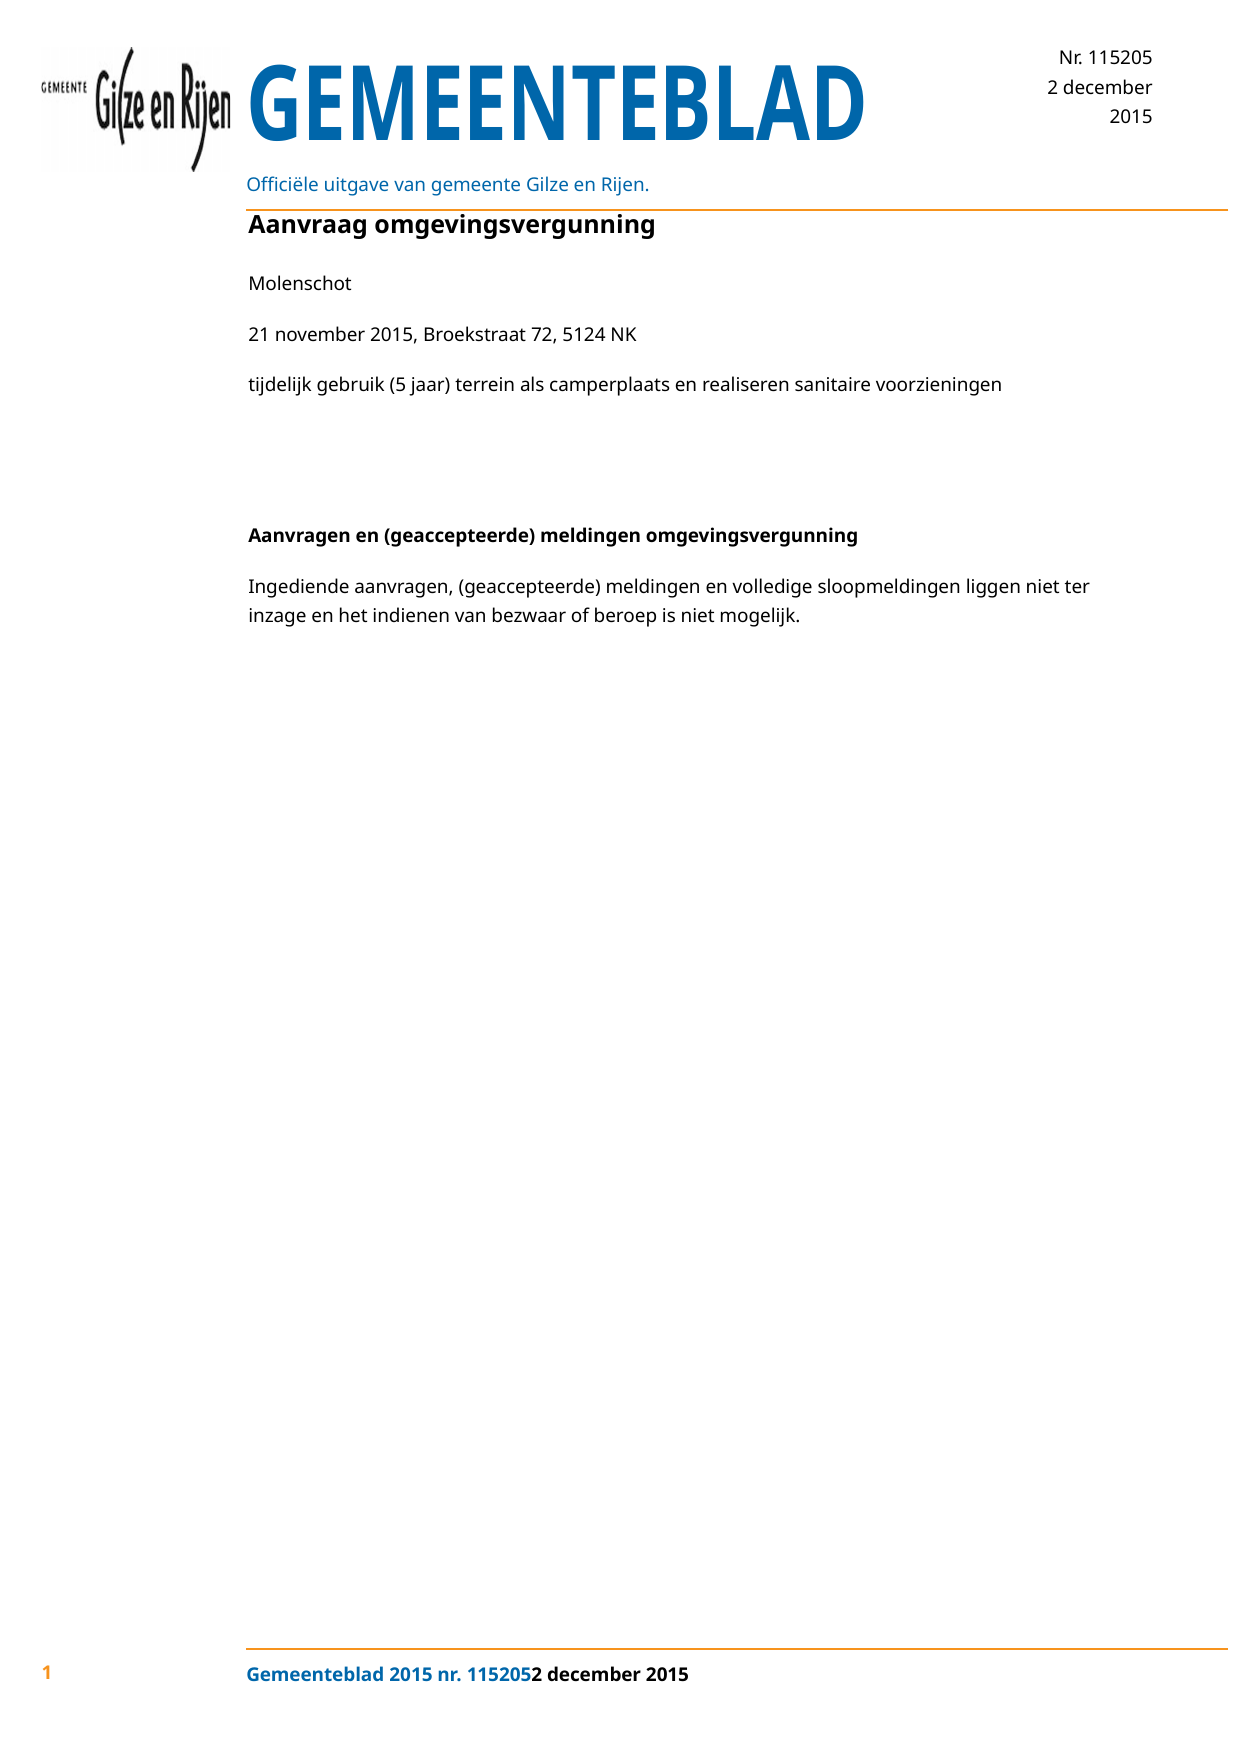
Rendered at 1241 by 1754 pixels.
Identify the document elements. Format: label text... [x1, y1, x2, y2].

text Molenschot [248, 270, 1152, 296]
text Aanvragen en (geaccepteerde) meldingen omgevingsvergunning [248, 522, 1152, 548]
text 21 november 2015, Broekstraat 72, 5124 NK [248, 321, 1152, 346]
picture [41, 47, 231, 172]
text tijdelijk gebruik (5 jaar) terrein als camperplaats en realiseren sanitaire voorzieningen [248, 371, 1152, 397]
text Aanvraag omgevingsvergunning [248, 211, 1152, 241]
text Ingediende aanvragen, (geaccepteerde) meldingen en volledige sloopmeldingen liggen niet ter inzage en het indienen van bezwaar of beroep is niet mogelijk. [248, 573, 1152, 628]
